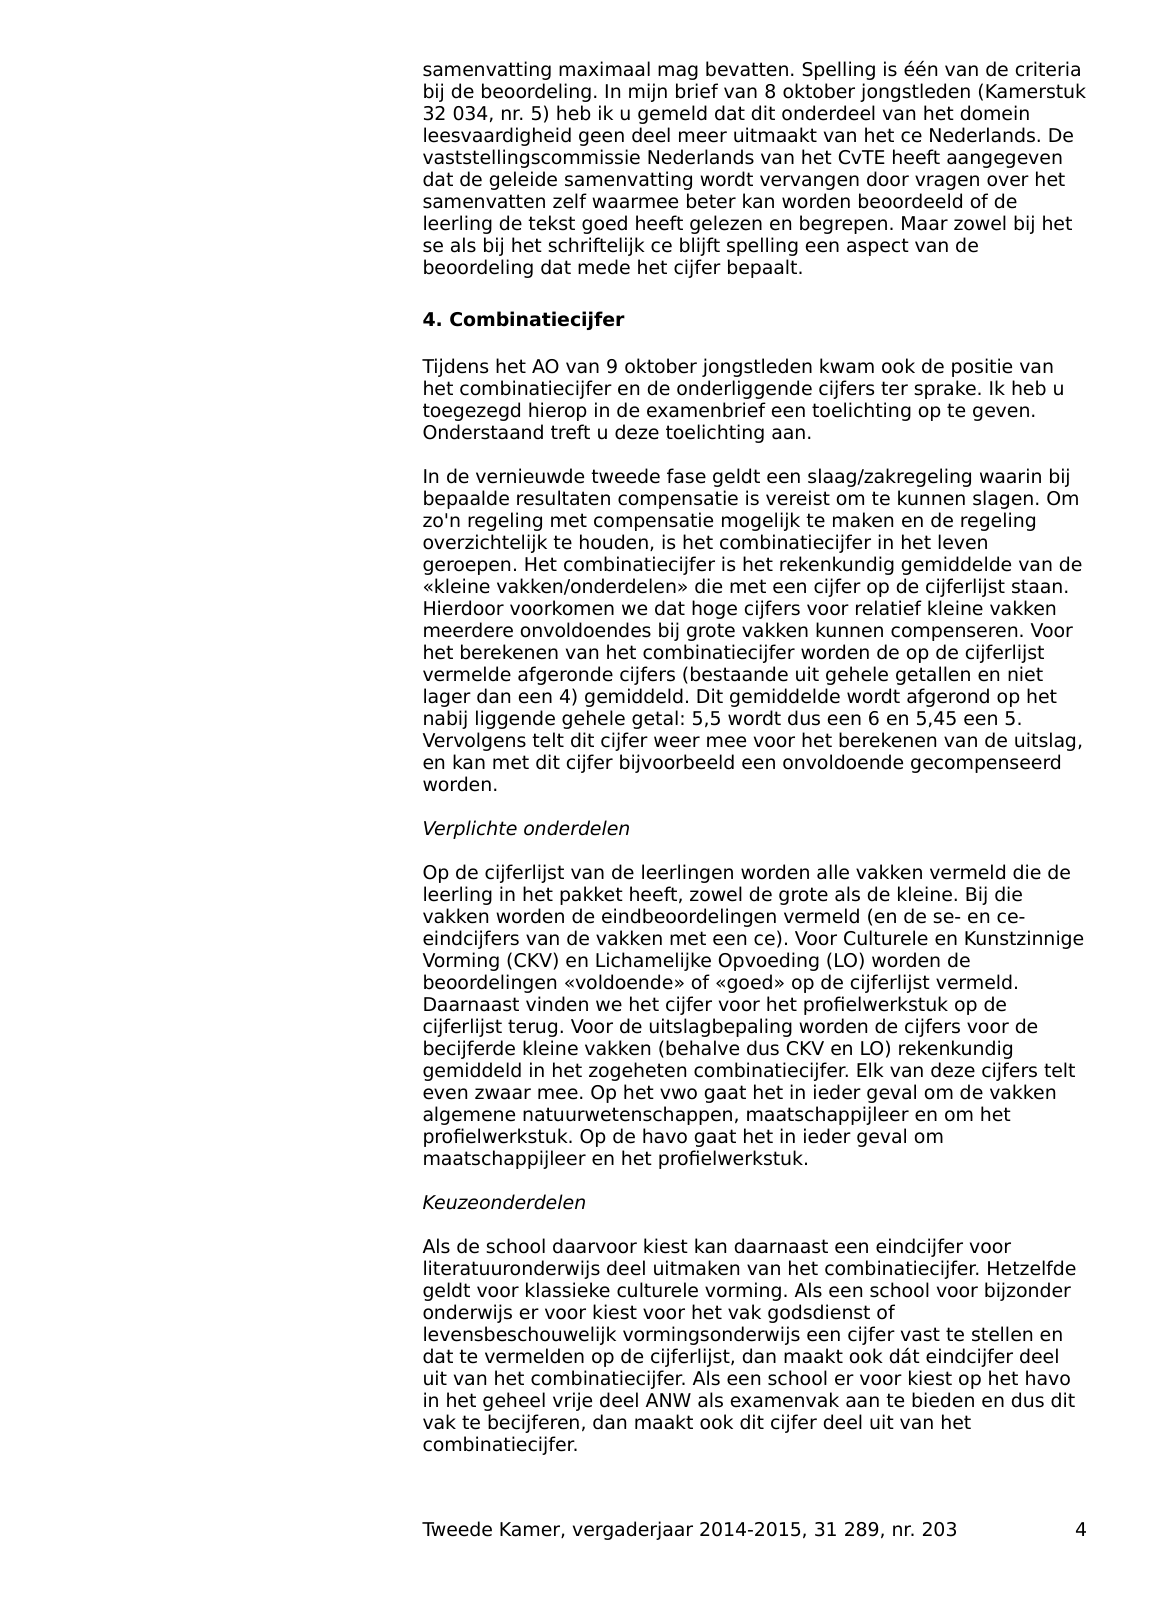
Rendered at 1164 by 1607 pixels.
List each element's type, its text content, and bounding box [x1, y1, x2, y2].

text In de vernieuwde tweede fase geldt een slaag/zakregeling waarin bij bepaalde resultaten compensatie is vereist om te kunnen slagen. Om zo'n regeling met compensatie mogelijk te maken en de regeling overzichtelijk te houden, is het combinatiecijfer in het leven geroepen. Het combinatiecijfer is het rekenkundig gemiddelde van de «kleine vakken/onderdelen» die met een cijfer op de cijferlijst staan. Hierdoor voorkomen we dat hoge cijfers voor relatief kleine vakken meerdere onvoldoendes bij grote vakken kunnen compenseren. Voor het berekenen van het combinatiecijfer worden de op de cijferlijst vermelde afgeronde cijfers (bestaande uit gehele getallen en niet lager dan een 4) gemiddeld. Dit gemiddelde wordt afgerond op het nabij liggende gehele getal: 5,5 wordt dus een 6 en 5,45 een 5. Vervolgens telt dit cijfer weer mee voor het berekenen van de uitslag, en kan met dit cijfer bijvoorbeeld een onvoldoende gecompenseerd worden. [422, 466, 1087, 796]
text Als de school daarvoor kiest kan daarnaast een eindcijfer voor literatuuronderwijs deel uitmaken van het combinatiecijfer. Hetzelfde geldt voor klassieke culturele vorming. Als een school voor bijzonder onderwijs er voor kiest voor het vak godsdienst of levensbeschouwelijk vormingsonderwijs een cijfer vast te stellen en dat te vermelden op de cijferlijst, dan maakt ook dát eindcijfer deel uit van het combinatiecijfer. Als een school er voor kiest op het havo in het geheel vrije deel ANW als examenvak aan te bieden en dus dit vak te becijferen, dan maakt ook dit cijfer deel uit van het combinatiecijfer. [422, 1236, 1087, 1456]
text Tijdens het AO van 9 oktober jongstleden kwam ook de positie van het combinatiecijfer en de onderliggende cijfers ter sprake. Ik heb u toegezegd hierop in de examenbrief een toelichting op te geven. Onderstaand treft u deze toelichting aan. [422, 356, 1087, 444]
text samenvatting maximaal mag bevatten. Spelling is één van de criteria bij de beoordeling. In mijn brief van 8 oktober jongstleden (Kamerstuk 32 034, nr. 5) heb ik u gemeld dat dit onderdeel van het domein leesvaardigheid geen deel meer uitmaakt van het ce Nederlands. De vaststellingscommissie Nederlands van het CvTE heeft aangegeven dat de geleide samenvatting wordt vervangen door vragen over het samenvatten zelf waarmee beter kan worden beoordeeld of de leerling de tekst goed heeft gelezen en begrepen. Maar zowel bij het se als bij het schriftelijk ce blijft spelling een aspect van de beoordeling dat mede het cijfer bepaalt. [422, 59, 1087, 279]
text Op de cijferlijst van de leerlingen worden alle vakken vermeld die de leerling in het pakket heeft, zowel de grote als de kleine. Bij die vakken worden de eindbeoordelingen vermeld (en de se- en ce-eindcijfers van de vakken met een ce). Voor Culturele en Kunstzinnige Vorming (CKV) en Lichamelijke Opvoeding (LO) worden de beoordelingen «voldoende» of «goed» op de cijferlijst vermeld. Daarnaast vinden we het cijfer voor het profielwerkstuk op de cijferlijst terug. Voor de uitslagbepaling worden de cijfers voor de becijferde kleine vakken (behalve dus CKV en LO) rekenkundig gemiddeld in het zogeheten combinatiecijfer. Elk van deze cijfers telt even zwaar mee. Op het vwo gaat het in ieder geval om de vakken algemene natuurwetenschappen, maatschappijleer en om het profielwerkstuk. Op de havo gaat het in ieder geval om maatschappijleer en het profielwerkstuk. [422, 862, 1087, 1170]
subtitle Keuzeonderdelen [422, 1192, 1087, 1214]
subtitle 4. Combinatiecijfer [422, 309, 1087, 331]
subtitle Verplichte onderdelen [422, 818, 1087, 840]
